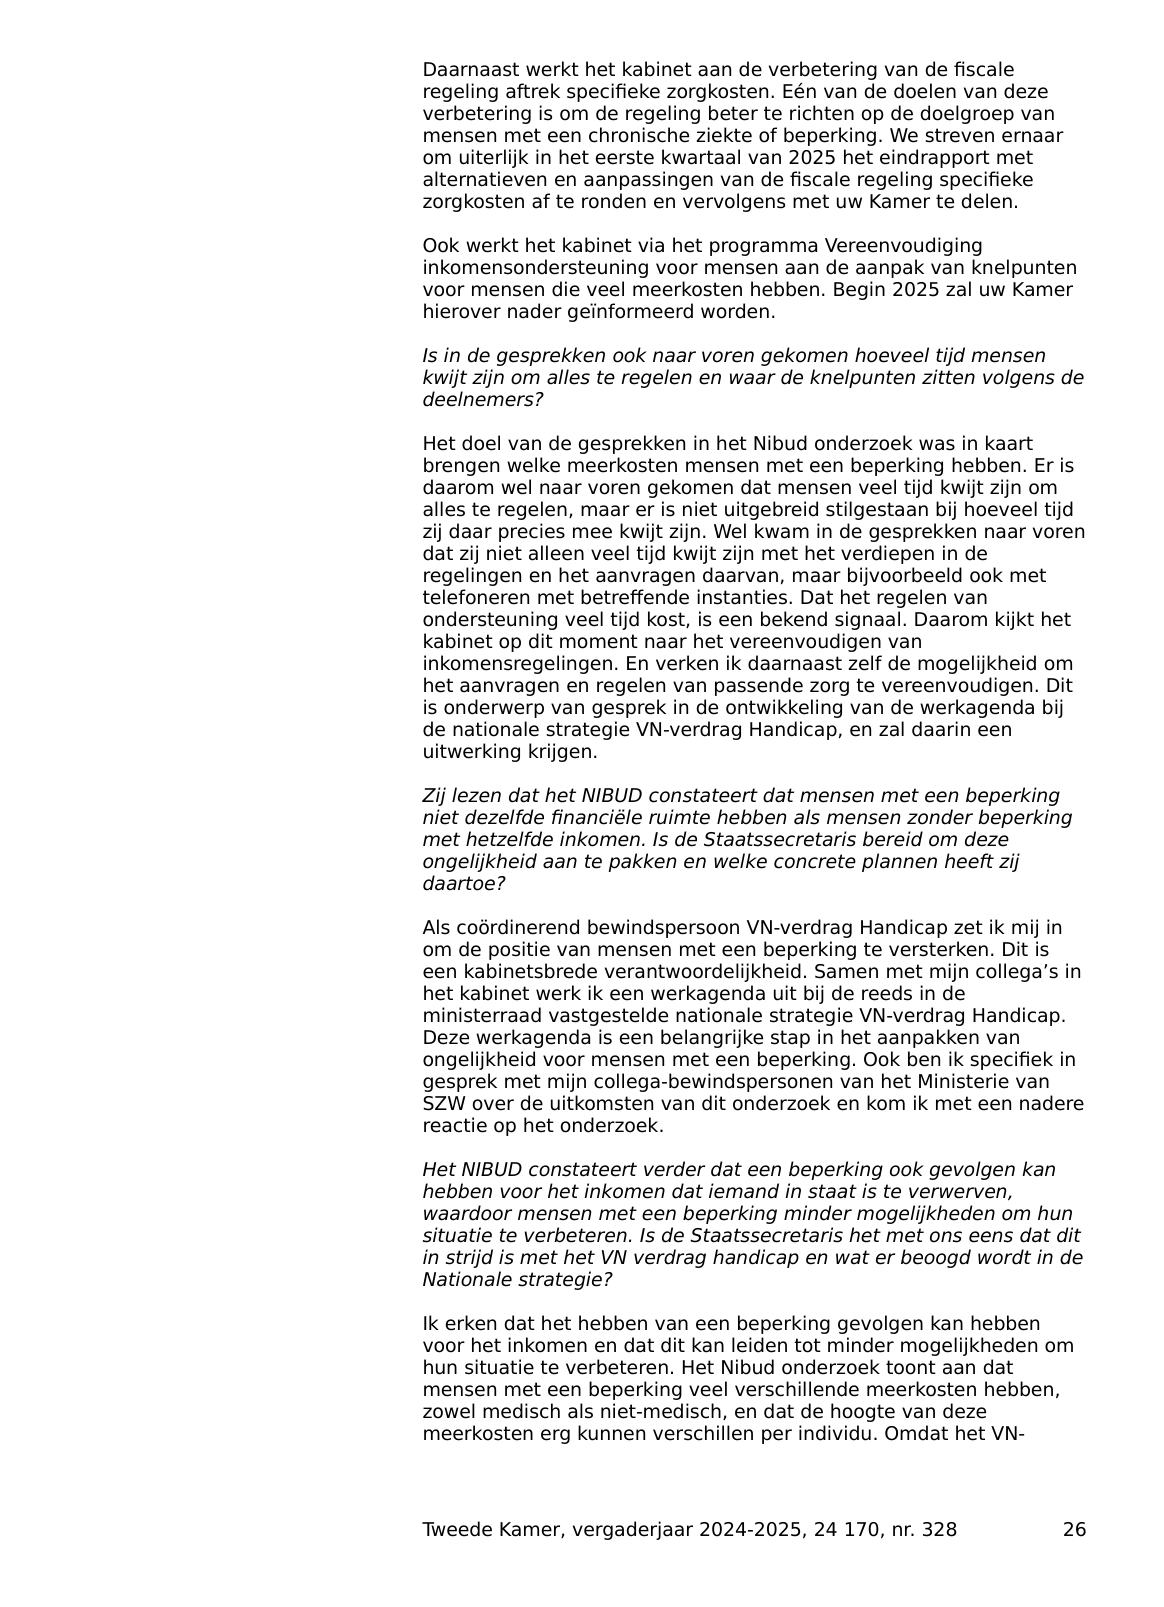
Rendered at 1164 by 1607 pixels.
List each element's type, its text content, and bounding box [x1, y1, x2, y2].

text Het doel van de gesprekken in het Nibud onderzoek was in kaart brengen welke meerkosten mensen met een beperking hebben. Er is daarom wel naar voren gekomen dat mensen veel tijd kwijt zijn om alles te regelen, maar er is niet uitgebreid stilgestaan bij hoeveel tijd zij daar precies mee kwijt zijn. Wel kwam in de gesprekken naar voren dat zij niet alleen veel tijd kwijt zijn met het verdiepen in de regelingen en het aanvragen daarvan, maar bijvoorbeeld ook met telefoneren met betreffende instanties. Dat het regelen van ondersteuning veel tijd kost, is een bekend signaal. Daarom kijkt het kabinet op dit moment naar het vereenvoudigen van inkomensregelingen. En verken ik daarnaast zelf de mogelijkheid om het aanvragen en regelen van passende zorg te vereenvoudigen. Dit is onderwerp van gesprek in de ontwikkeling van de werkagenda bij de nationale strategie VN-verdrag Handicap, en zal daarin een uitwerking krijgen. [422, 433, 1087, 763]
text Als coördinerend bewindspersoon VN-verdrag Handicap zet ik mij in om de positie van mensen met een beperking te versterken. Dit is een kabinetsbrede verantwoordelijkheid. Samen met mijn collega’s in het kabinet werk ik een werkagenda uit bij de reeds in de ministerraad vastgestelde nationale strategie VN-verdrag Handicap. Deze werkagenda is een belangrijke stap in het aanpakken van ongelijkheid voor mensen met een beperking. Ook ben ik specifiek in gesprek met mijn collega-bewindspersonen van het Ministerie van SZW over de uitkomsten van dit onderzoek en kom ik met een nadere reactie op het onderzoek. [422, 917, 1087, 1137]
text Is in de gesprekken ook naar voren gekomen hoeveel tijd mensen kwijt zijn om alles te regelen en waar de knelpunten zitten volgens de deelnemers? [422, 345, 1087, 411]
text Zij lezen dat het NIBUD constateert dat mensen met een beperking niet dezelfde financiële ruimte hebben als mensen zonder beperking met hetzelfde inkomen. Is de Staatssecretaris bereid om deze ongelijkheid aan te pakken en welke concrete plannen heeft zij daartoe? [422, 785, 1087, 895]
text Het NIBUD constateert verder dat een beperking ook gevolgen kan hebben voor het inkomen dat iemand in staat is te verwerven, waardoor mensen met een beperking minder mogelijkheden om hun situatie te verbeteren. Is de Staatssecretaris het met ons eens dat dit in strijd is met het VN verdrag handicap en wat er beoogd wordt in de Nationale strategie? [422, 1159, 1087, 1291]
text Ook werkt het kabinet via het programma Vereenvoudiging inkomensondersteuning voor mensen aan de aanpak van knelpunten voor mensen die veel meerkosten hebben. Begin 2025 zal uw Kamer hierover nader geïnformeerd worden. [422, 235, 1087, 323]
text Daarnaast werkt het kabinet aan de verbetering van de fiscale regeling aftrek specifieke zorgkosten. Eén van de doelen van deze verbetering is om de regeling beter te richten op de doelgroep van mensen met een chronische ziekte of beperking. We streven ernaar om uiterlijk in het eerste kwartaal van 2025 het eindrapport met alternatieven en aanpassingen van de fiscale regeling specifieke zorgkosten af te ronden en vervolgens met uw Kamer te delen. [422, 59, 1087, 213]
text Ik erken dat het hebben van een beperking gevolgen kan hebben voor het inkomen en dat dit kan leiden tot minder mogelijkheden om hun situatie te verbeteren. Het Nibud onderzoek toont aan dat mensen met een beperking veel verschillende meerkosten hebben, zowel medisch als niet-medisch, en dat de hoogte van deze meerkosten erg kunnen verschillen per individu. Omdat het VN- [422, 1313, 1087, 1445]
